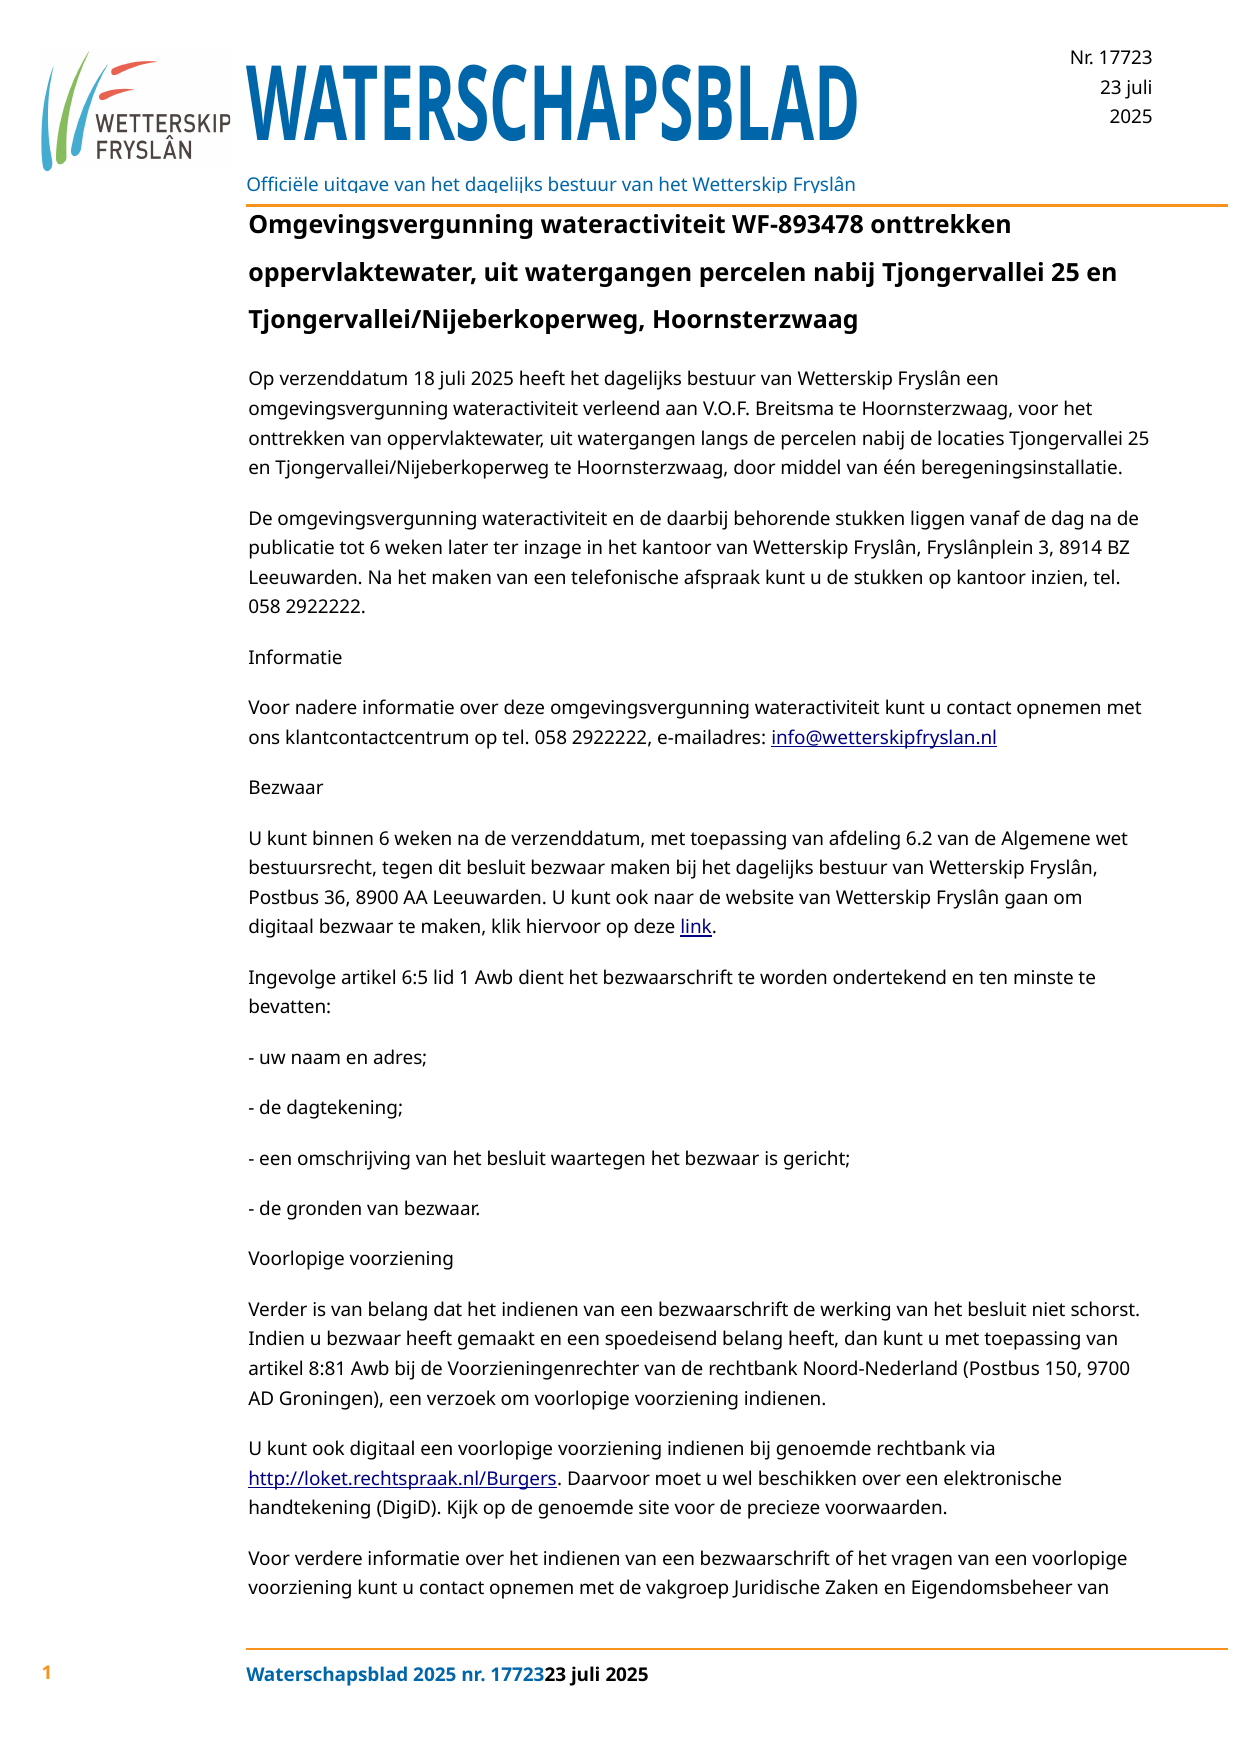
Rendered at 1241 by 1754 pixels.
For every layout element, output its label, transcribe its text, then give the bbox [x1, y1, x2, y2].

text Bezwaar [248, 774, 1152, 800]
text Informatie [248, 644, 1152, 669]
text Verder is van belang dat het indienen van een bezwaarschrift de werking van het besluit niet schorst. Indien u bezwaar heeft gemaakt en een spoedeisend belang heeft, dan kunt u met toepassing van artikel 8:81 Awb bij de Voorzieningenrechter van de rechtbank Noord-Nederland (Postbus 150, 9700 AD Groningen), een verzoek om voorlopige voorziening indienen. [248, 1296, 1152, 1410]
text Ingevolge artikel 6:5 lid 1 Awb dient het bezwaarschrift te worden ondertekend en ten minste te bevatten: [248, 964, 1152, 1019]
picture [41, 47, 231, 172]
text Voorlopige voorziening [248, 1246, 1152, 1271]
text U kunt binnen 6 weken na de verzenddatum, met toepassing van afdeling 6.2 van de Algemene wet bestuursrecht, tegen dit besluit bezwaar maken bij het dagelijks bestuur van Wetterskip Fryslân, Postbus 36, 8900 AA Leeuwarden. U kunt ook naar de website van Wetterskip Fryslân gaan om digitaal bezwaar te maken, klik hiervoor op deze link. [248, 825, 1152, 939]
text Voor verdere informatie over het indienen van een bezwaarschrift of het vragen van een voorlopige voorziening kunt u contact opnemen met de vakgroep Juridische Zaken en Eigendomsbeheer van [248, 1545, 1152, 1600]
text - de dagtekening; [248, 1094, 1152, 1120]
text Omgevingsvergunning wateractiviteit WF-893478 onttrekken oppervlaktewater, uit watergangen percelen nabij Tjongervallei 25 en Tjongervallei/Nijeberkoperweg, Hoornsterzwaag [248, 207, 1152, 336]
text Voor nadere informatie over deze omgevingsvergunning wateractiviteit kunt u contact opnemen met ons klantcontactcentrum op tel. 058 2922222, e-mailadres: info@wetterskipfryslan.nl [248, 694, 1152, 749]
text - de gronden van bezwaar. [248, 1195, 1152, 1221]
text U kunt ook digitaal een voorlopige voorziening indienen bij genoemde rechtbank via http://loket.rechtspraak.nl/Burgers. Daarvoor moet u wel beschikken over een elektronische handtekening (DigiD). Kijk op de genoemde site voor de precieze voorwaarden. [248, 1435, 1152, 1520]
text De omgevingsvergunning wateractiviteit en de daarbij behorende stukken liggen vanaf de dag na de publicatie tot 6 weken later ter inzage in het kantoor van Wetterskip Fryslân, Fryslânplein 3, 8914 BZ Leeuwarden. Na het maken van een telefonische afspraak kunt u de stukken op kantoor inzien, tel. 058 2922222. [248, 505, 1152, 619]
text Op verzenddatum 18 juli 2025 heeft het dagelijks bestuur van Wetterskip Fryslân een omgevingsvergunning wateractiviteit verleend aan V.O.F. Breitsma te Hoornsterzwaag, voor het onttrekken van oppervlaktewater, uit watergangen langs de percelen nabij de locaties Tjongervallei 25 en Tjongervallei/Nijeberkoperweg te Hoornsterzwaag, door middel van één beregeningsinstallatie. [248, 366, 1152, 480]
text - een omschrijving van het besluit waartegen het bezwaar is gericht; [248, 1145, 1152, 1170]
text - uw naam en adres; [248, 1044, 1152, 1069]
